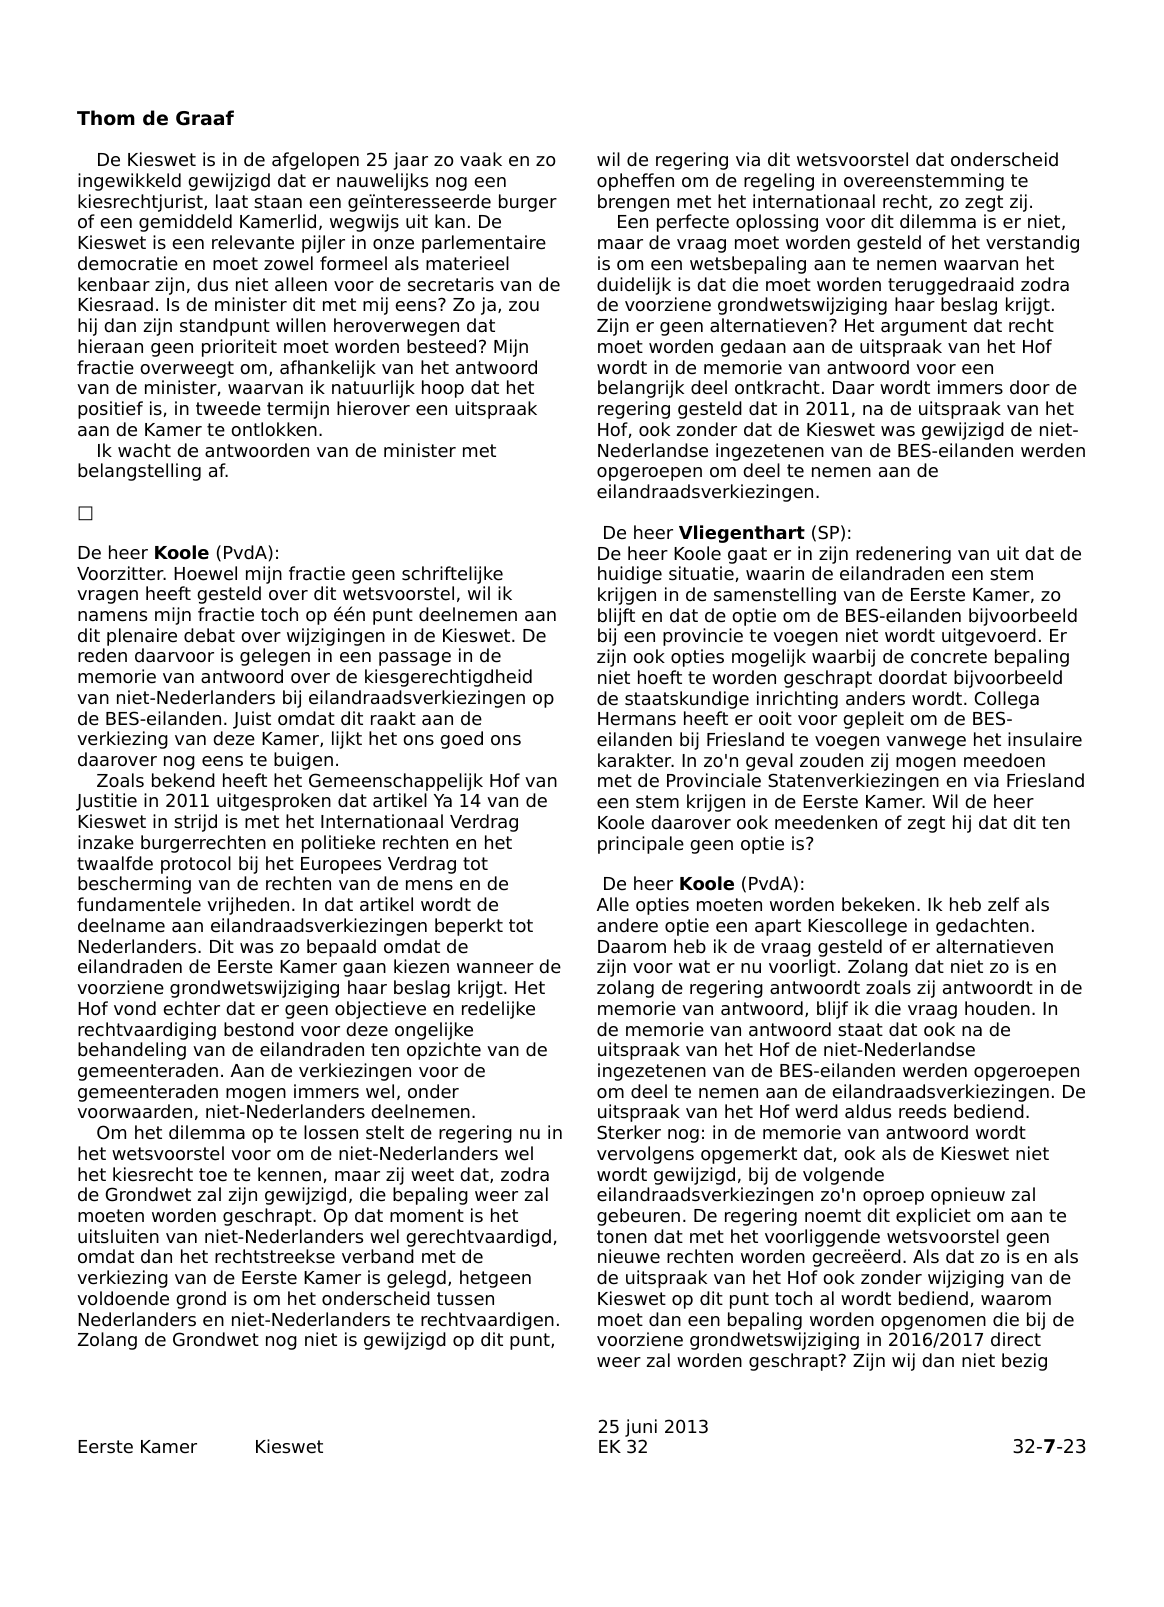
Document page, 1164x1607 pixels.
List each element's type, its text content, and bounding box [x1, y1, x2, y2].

text Alle opties moeten worden bekeken. Ik heb zelf als andere optie een apart Kiescollege in gedachten. Daarom heb ik de vraag gesteld of er alternatieven zijn voor wat er nu voorligt. Zolang dat niet zo is en zolang de regering antwoordt zoals zij antwoordt in de memorie van antwoord, blijf ik die vraag houden. In de memorie van antwoord staat dat ook na de uitspraak van het Hof de niet-Nederlandse ingezetenen van de BES-eilanden werden opgeroepen om deel te nemen aan de eilandraadsverkiezingen. De uitspraak van het Hof werd aldus reeds bediend. Sterker nog: in de memorie van antwoord wordt vervolgens opgemerkt dat, ook als de Kieswet niet wordt gewijzigd, bij de volgende eilandraadsverkiezingen zo'n oproep opnieuw zal gebeuren. De regering noemt dit expliciet om aan te tonen dat met het voorliggende wetsvoorstel geen nieuwe rechten worden gecreëerd. Als dat zo is en als de uitspraak van het Hof ook zonder wijziging van de Kieswet op dit punt toch al wordt bediend, waarom moet dan een bepaling worden opgenomen die bij de voorziene grondwetswijziging in 2016/2017 direct weer zal worden geschrapt? Zijn wij dan niet bezig [596, 895, 1087, 1372]
text Een perfecte oplossing voor dit dilemma is er niet, maar de vraag moet worden gesteld of het verstandig is om een wetsbepaling aan te nemen waarvan het duidelijk is dat die moet worden teruggedraaid zodra de voorziene grondwetswijziging haar beslag krijgt. Zijn er geen alternatieven? Het argument dat recht moet worden gedaan aan de uitspraak van het Hof wordt in de memorie van antwoord voor een belangrijk deel ontkracht. Daar wordt immers door de regering gesteld dat in 2011, na de uitspraak van het Hof, ook zonder dat de Kieswet was gewijzigd de niet-Nederlandse ingezetenen van de BES-eilanden werden opgeroepen om deel te nemen aan de eilandraadsverkiezingen. [596, 212, 1087, 503]
text De heer Koole (PvdA): [596, 874, 1087, 895]
text De Kieswet is in de afgelopen 25 jaar zo vaak en zo ingewikkeld gewijzigd dat er nauwelijks nog een kiesrechtjurist, laat staan een geïnteresseerde burger of een gemiddeld Kamerlid, wegwijs uit kan. De Kieswet is een relevante pijler in onze parlementaire democratie en moet zowel formeel als materieel kenbaar zijn, dus niet alleen voor de secretaris van de Kiesraad. Is de minister dit met mij eens? Zo ja, zou hij dan zijn standpunt willen heroverwegen dat hieraan geen prioriteit moet worden besteed? Mijn fractie overweegt om, afhankelijk van het antwoord van de minister, waarvan ik natuurlijk hoop dat het positief is, in tweede termijn hierover een uitspraak aan de Kamer te ontlokken. [77, 150, 567, 440]
text De heer Koole gaat er in zijn redenering van uit dat de huidige situatie, waarin de eilandraden een stem krijgen in de samenstelling van de Eerste Kamer, zo blijft en dat de optie om de BES-eilanden bijvoorbeeld bij een provincie te voegen niet wordt uitgevoerd. Er zijn ook opties mogelijk waarbij de concrete bepaling niet hoeft te worden geschrapt doordat bijvoorbeeld de staatskundige inrichting anders wordt. Collega Hermans heeft er ooit voor gepleit om de BES-eilanden bij Friesland te voegen vanwege het insulaire karakter. In zo'n geval zouden zij mogen meedoen met de Provinciale Statenverkiezingen en via Friesland een stem krijgen in de Eerste Kamer. Wil de heer Koole daarover ook meedenken of zegt hij dat dit ten principale geen optie is? [596, 543, 1087, 854]
text Om het dilemma op te lossen stelt de regering nu in het wetsvoorstel voor om de niet-Nederlanders wel het kiesrecht toe te kennen, maar zij weet dat, zodra de Grondwet zal zijn gewijzigd, die bepaling weer zal moeten worden geschrapt. Op dat moment is het uitsluiten van niet-Nederlanders wel gerechtvaardigd, omdat dan het rechtstreekse verband met de verkiezing van de Eerste Kamer is gelegd, hetgeen voldoende grond is om het onderscheid tussen Nederlanders en niet-Nederlanders te rechtvaardigen. Zolang de Grondwet nog niet is gewijzigd op dit punt, [77, 1123, 567, 1351]
text Voorzitter. Hoewel mijn fractie geen schriftelijke vragen heeft gesteld over dit wetsvoorstel, wil ik namens mijn fractie toch op één punt deelnemen aan dit plenaire debat over wijzigingen in de Kieswet. De reden daarvoor is gelegen in een passage in de memorie van antwoord over de kiesgerechtigdheid van niet-Nederlanders bij eilandraadsverkiezingen op de BES-eilanden. Juist omdat dit raakt aan de verkiezing van deze Kamer, lijkt het ons goed ons daarover nog eens te buigen. [77, 563, 567, 771]
text Zoals bekend heeft het Gemeenschappelijk Hof van Justitie in 2011 uitgesproken dat artikel Ya 14 van de Kieswet in strijd is met het Internationaal Verdrag inzake burgerrechten en politieke rechten en het twaalfde protocol bij het Europees Verdrag tot bescherming van de rechten van de mens en de fundamentele vrijheden. In dat artikel wordt de deelname aan eilandraadsverkiezingen beperkt tot Nederlanders. Dit was zo bepaald omdat de eilandraden de Eerste Kamer gaan kiezen wanneer de voorziene grondwetswijziging haar beslag krijgt. Het Hof vond echter dat er geen objectieve en redelijke rechtvaardiging bestond voor deze ongelijke behandeling van de eilandraden ten opzichte van de gemeenteraden. Aan de verkiezingen voor de gemeenteraden mogen immers wel, onder voorwaarden, niet-Nederlanders deelnemen. [77, 771, 567, 1123]
text □ [77, 502, 567, 523]
text De heer Koole (PvdA): [77, 543, 567, 563]
text De heer Vliegenthart (SP): [596, 523, 1087, 543]
text Ik wacht de antwoorden van de minister met belangstelling af. [77, 440, 567, 482]
text wil de regering via dit wetsvoorstel dat onderscheid opheffen om de regeling in overeenstemming te brengen met het internationaal recht, zo zegt zij. [596, 150, 1087, 212]
